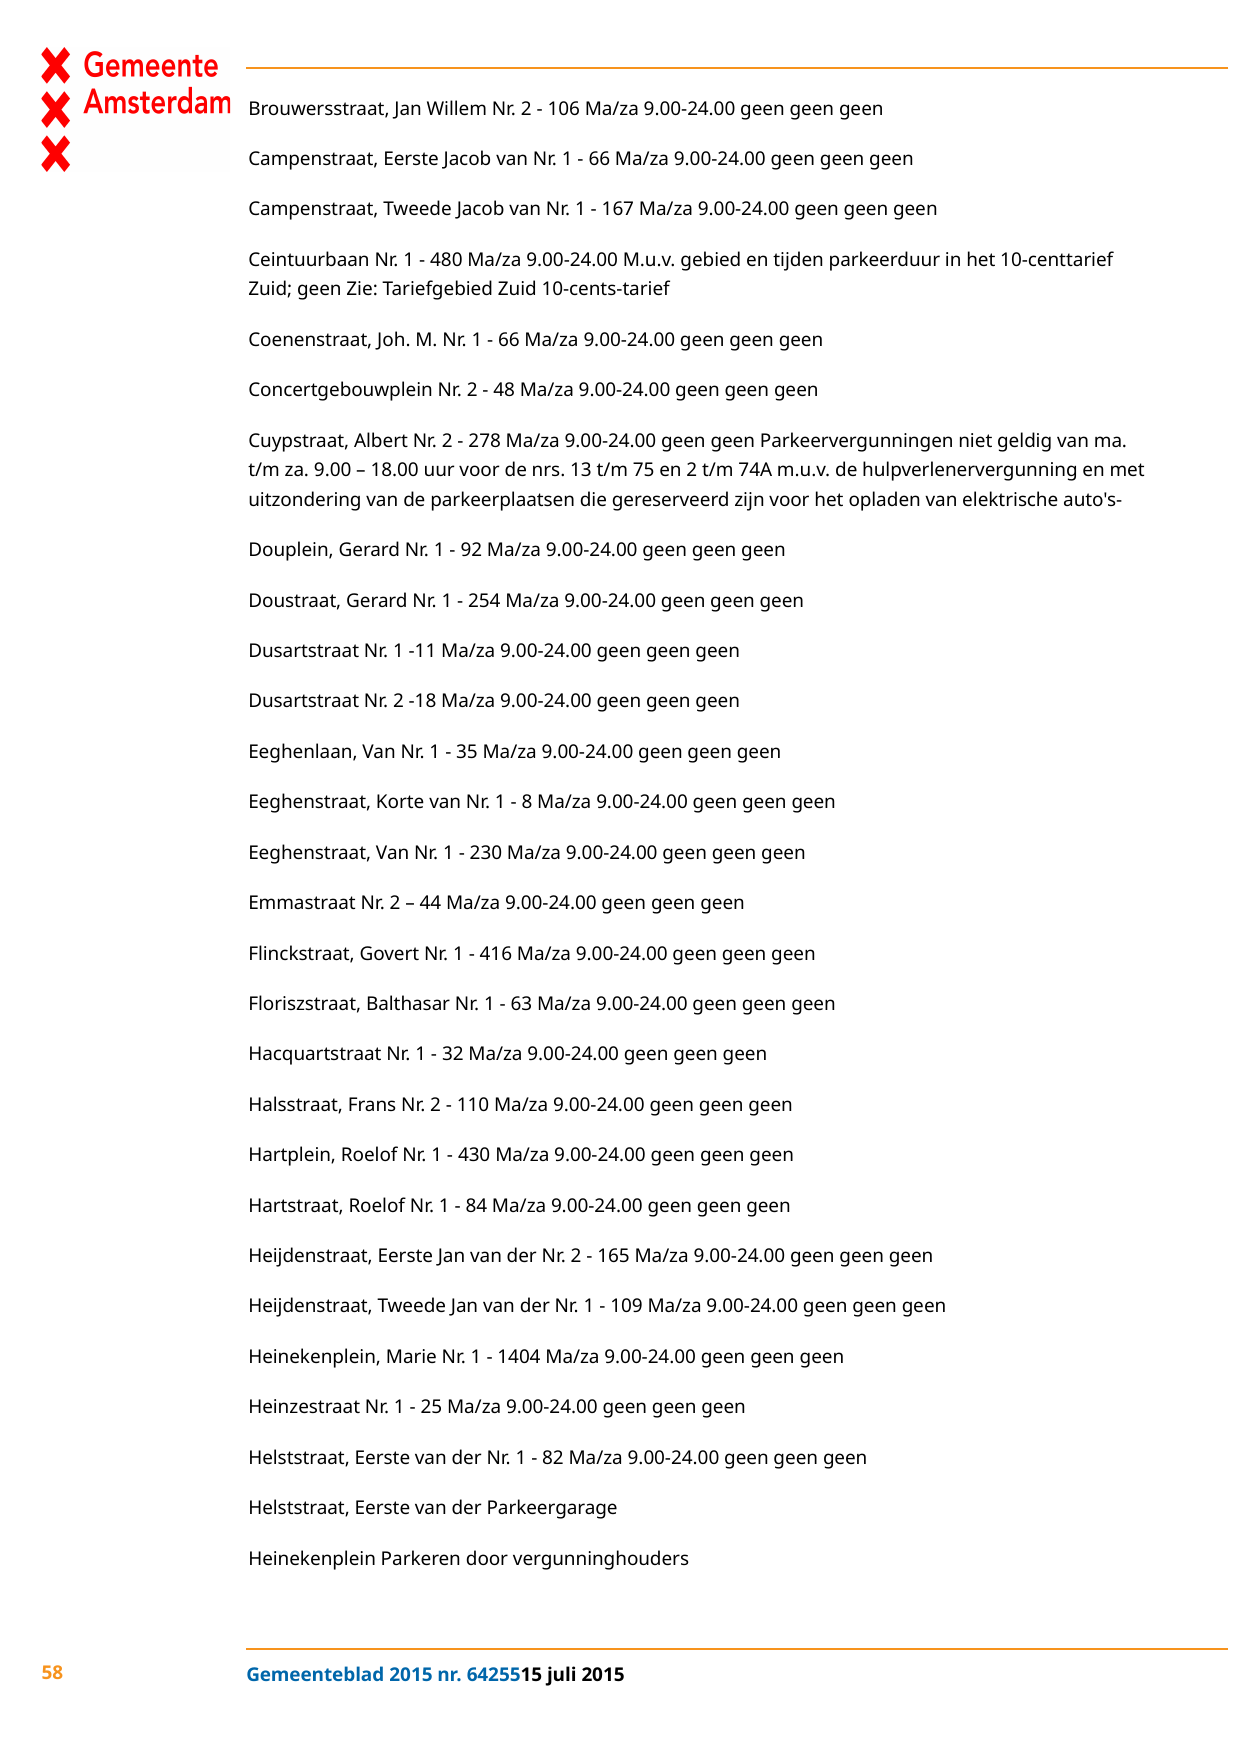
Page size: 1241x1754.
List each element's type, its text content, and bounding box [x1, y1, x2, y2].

text Heinekenplein Parkeren door vergunninghouders [248, 1545, 1152, 1571]
text Heijdenstraat, Eerste Jan van der Nr. 2 - 165 Ma/za 9.00-24.00 geen geen geen [248, 1242, 1152, 1268]
text Cuypstraat, Albert Nr. 2 - 278 Ma/za 9.00-24.00 geen geen Parkeervergunningen niet geldig van ma. t/m za. 9.00 – 18.00 uur voor de nrs. 13 t/m 75 en 2 t/m 74A m.u.v. de hulpverlenervergunning en met uitzondering van de parkeerplaatsen die gereserveerd zijn voor het opladen van elektrische auto's- [248, 427, 1152, 512]
text Eeghenstraat, Korte van Nr. 1 - 8 Ma/za 9.00-24.00 geen geen geen [248, 788, 1152, 814]
text Halsstraat, Frans Nr. 2 - 110 Ma/za 9.00-24.00 geen geen geen [248, 1091, 1152, 1117]
text Eeghenstraat, Van Nr. 1 - 230 Ma/za 9.00-24.00 geen geen geen [248, 839, 1152, 865]
text Brouwersstraat, Jan Willem Nr. 2 - 106 Ma/za 9.00-24.00 geen geen geen [248, 95, 1152, 121]
text Hartstraat, Roelof Nr. 1 - 84 Ma/za 9.00-24.00 geen geen geen [248, 1192, 1152, 1218]
text Flinckstraat, Govert Nr. 1 - 416 Ma/za 9.00-24.00 geen geen geen [248, 940, 1152, 966]
text Concertgebouwplein Nr. 2 - 48 Ma/za 9.00-24.00 geen geen geen [248, 376, 1152, 402]
text Campenstraat, Tweede Jacob van Nr. 1 - 167 Ma/za 9.00-24.00 geen geen geen [248, 196, 1152, 221]
text Ceintuurbaan Nr. 1 - 480 Ma/za 9.00-24.00 M.u.v. gebied en tijden parkeerduur in het 10-centtarief Zuid; geen Zie: Tariefgebied Zuid 10-cents-tarief [248, 246, 1152, 301]
text Coenenstraat, Joh. M. Nr. 1 - 66 Ma/za 9.00-24.00 geen geen geen [248, 326, 1152, 352]
text Heijdenstraat, Tweede Jan van der Nr. 1 - 109 Ma/za 9.00-24.00 geen geen geen [248, 1293, 1152, 1318]
text Helststraat, Eerste van der Parkeergarage [248, 1494, 1152, 1520]
text Dusartstraat Nr. 2 -18 Ma/za 9.00-24.00 geen geen geen [248, 688, 1152, 713]
text Dusartstraat Nr. 1 -11 Ma/za 9.00-24.00 geen geen geen [248, 637, 1152, 663]
text Emmastraat Nr. 2 – 44 Ma/za 9.00-24.00 geen geen geen [248, 889, 1152, 915]
text Hartplein, Roelof Nr. 1 - 430 Ma/za 9.00-24.00 geen geen geen [248, 1141, 1152, 1167]
text Heinzestraat Nr. 1 - 25 Ma/za 9.00-24.00 geen geen geen [248, 1393, 1152, 1419]
text Floriszstraat, Balthasar Nr. 1 - 63 Ma/za 9.00-24.00 geen geen geen [248, 990, 1152, 1016]
text Campenstraat, Eerste Jacob van Nr. 1 - 66 Ma/za 9.00-24.00 geen geen geen [248, 145, 1152, 171]
text Eeghenlaan, Van Nr. 1 - 35 Ma/za 9.00-24.00 geen geen geen [248, 738, 1152, 764]
picture [41, 47, 231, 172]
text Doustraat, Gerard Nr. 1 - 254 Ma/za 9.00-24.00 geen geen geen [248, 587, 1152, 613]
text Helststraat, Eerste van der Nr. 1 - 82 Ma/za 9.00-24.00 geen geen geen [248, 1444, 1152, 1470]
text Douplein, Gerard Nr. 1 - 92 Ma/za 9.00-24.00 geen geen geen [248, 536, 1152, 562]
text Heinekenplein, Marie Nr. 1 - 1404 Ma/za 9.00-24.00 geen geen geen [248, 1343, 1152, 1369]
text Hacquartstraat Nr. 1 - 32 Ma/za 9.00-24.00 geen geen geen [248, 1041, 1152, 1066]
